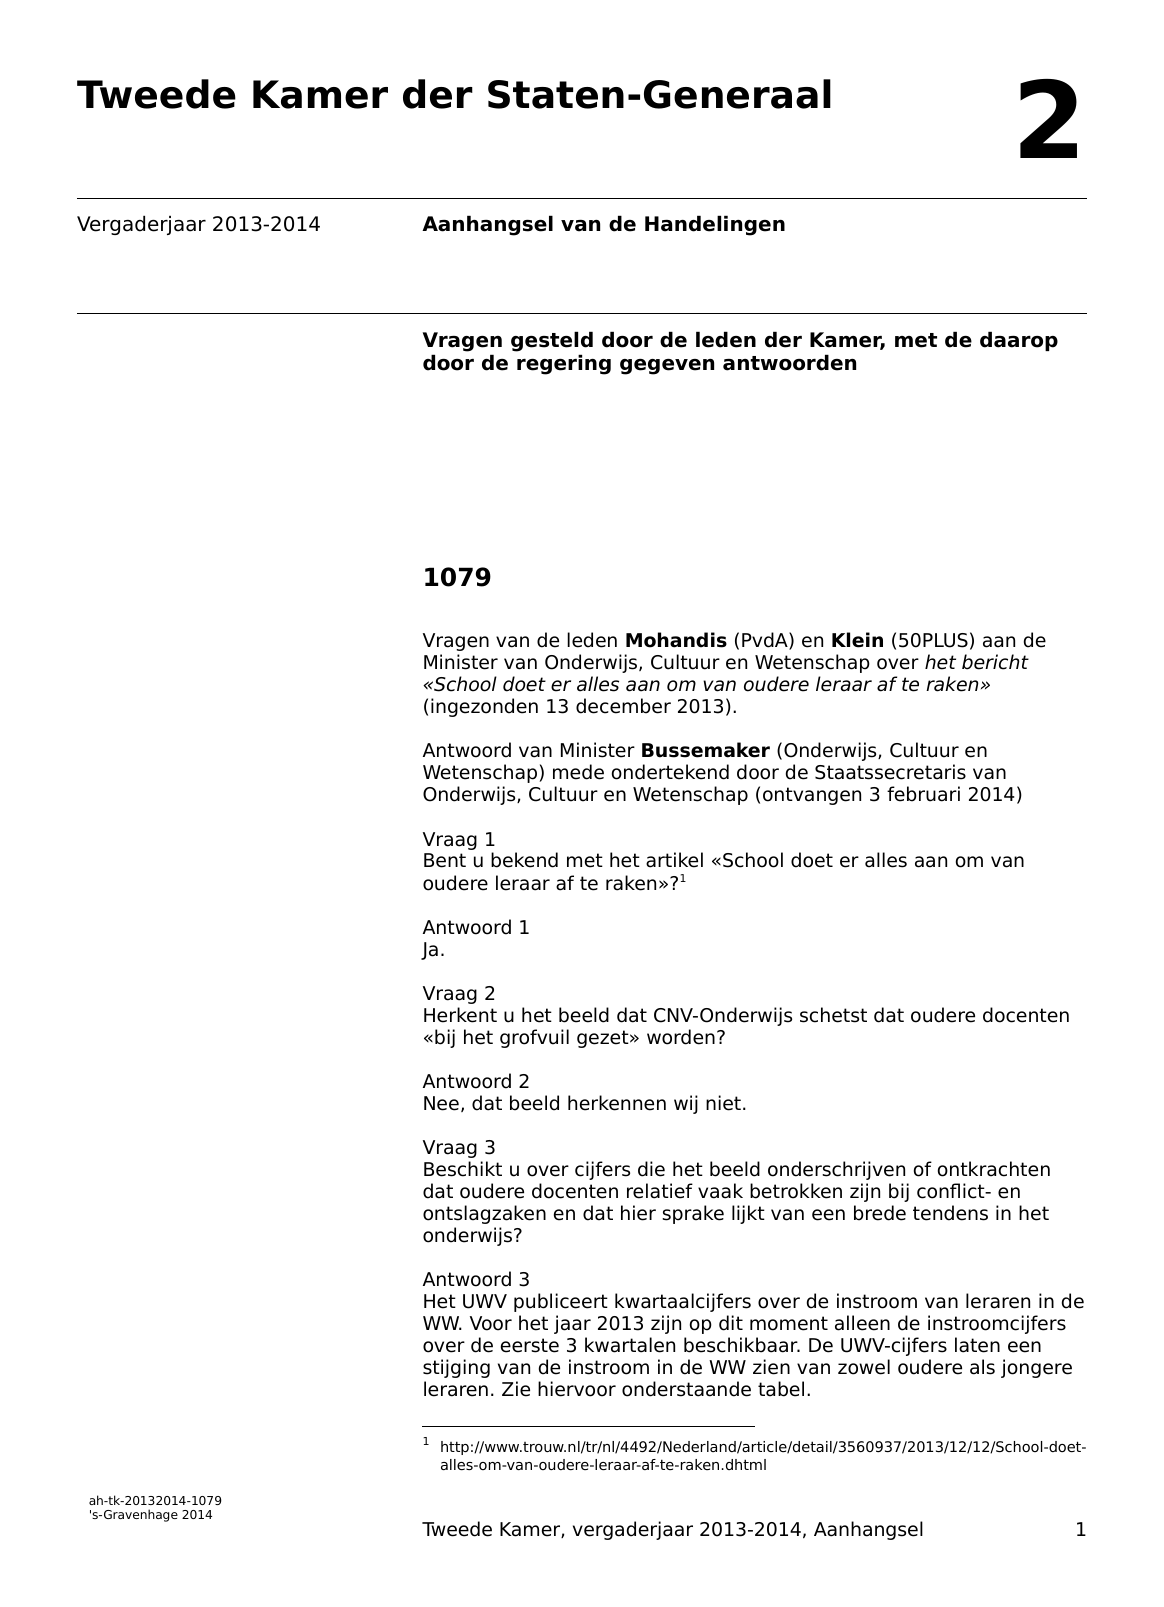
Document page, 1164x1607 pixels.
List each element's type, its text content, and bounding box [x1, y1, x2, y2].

text 1079 [422, 563, 1087, 592]
text Antwoord 1 [422, 917, 1087, 938]
text Vraag 2 [422, 983, 1087, 1005]
text Antwoord 3 [422, 1269, 1087, 1291]
table_cell Aanhangsel van de Handelingen [422, 199, 1087, 313]
text Het UWV publiceert kwartaalcijfers over de instroom van leraren in de WW. Voor het jaar 2013 zijn op dit moment alleen de instroomcijfers over de eerste 3 kwartalen beschikbaar. De UWV-cijfers laten een stijging van de instroom in de WW zien van zowel oudere als jongere leraren. Zie hiervoor onderstaande tabel. [422, 1291, 1087, 1401]
table_header Tweede Kamer der Staten-Generaal [77, 59, 886, 198]
text Antwoord 2 [422, 1071, 1087, 1093]
text Vraag 1 [422, 828, 1087, 850]
table_cell Vergaderjaar 2013-2014 [77, 199, 422, 313]
text Antwoord van Minister Bussemaker (Onderwijs, Cultuur en Wetenschap) mede ondertekend door de Staatssecretaris van Onderwijs, Cultuur en Wetenschap (ontvangen 3 februari 2014) [422, 740, 1087, 806]
text Nee, dat beeld herkennen wij niet. [422, 1093, 1087, 1115]
text Herkent u het beeld dat CNV-Onderwijs schetst dat oudere docenten «bij het grofvuil gezet» worden? [422, 1005, 1087, 1049]
text ah-tk-20132014-1079 [88, 1494, 323, 1508]
text 's-Gravenhage 2014 [88, 1508, 323, 1522]
text Vraag 3 [422, 1137, 1087, 1159]
text Beschikt u over cijfers die het beeld onderschrijven of ontkrachten dat oudere docenten relatief vaak betrokken zijn bij conflict- en ontslagzaken en dat hier sprake lijkt van een brede tendens in het onderwijs? [422, 1159, 1087, 1247]
text Ja. [422, 938, 1087, 961]
text http://www.trouw.nl/tr/nl/4492/Nederland/article/detail/3560937/2013/12/12/School-doet-alles-om-van-oudere-leraar-af-te-raken.dhtml [422, 1435, 1087, 1474]
table_header 2 [886, 59, 1087, 198]
table_cell Vragen gesteld door de leden der Kamer, met de daarop door de regering gegeven antwoorden [422, 314, 1087, 375]
text Bent u bekend met het artikel «School doet er alles aan om van oudere leraar af te raken»? [422, 850, 1087, 894]
text Vragen van de leden Mohandis (PvdA) en Klein (50PLUS) aan de Minister van Onderwijs, Cultuur en Wetenschap over het bericht «School doet er alles aan om van oudere leraar af te raken» (ingezonden 13 december 2013). [422, 630, 1087, 718]
table_cell [77, 314, 422, 375]
